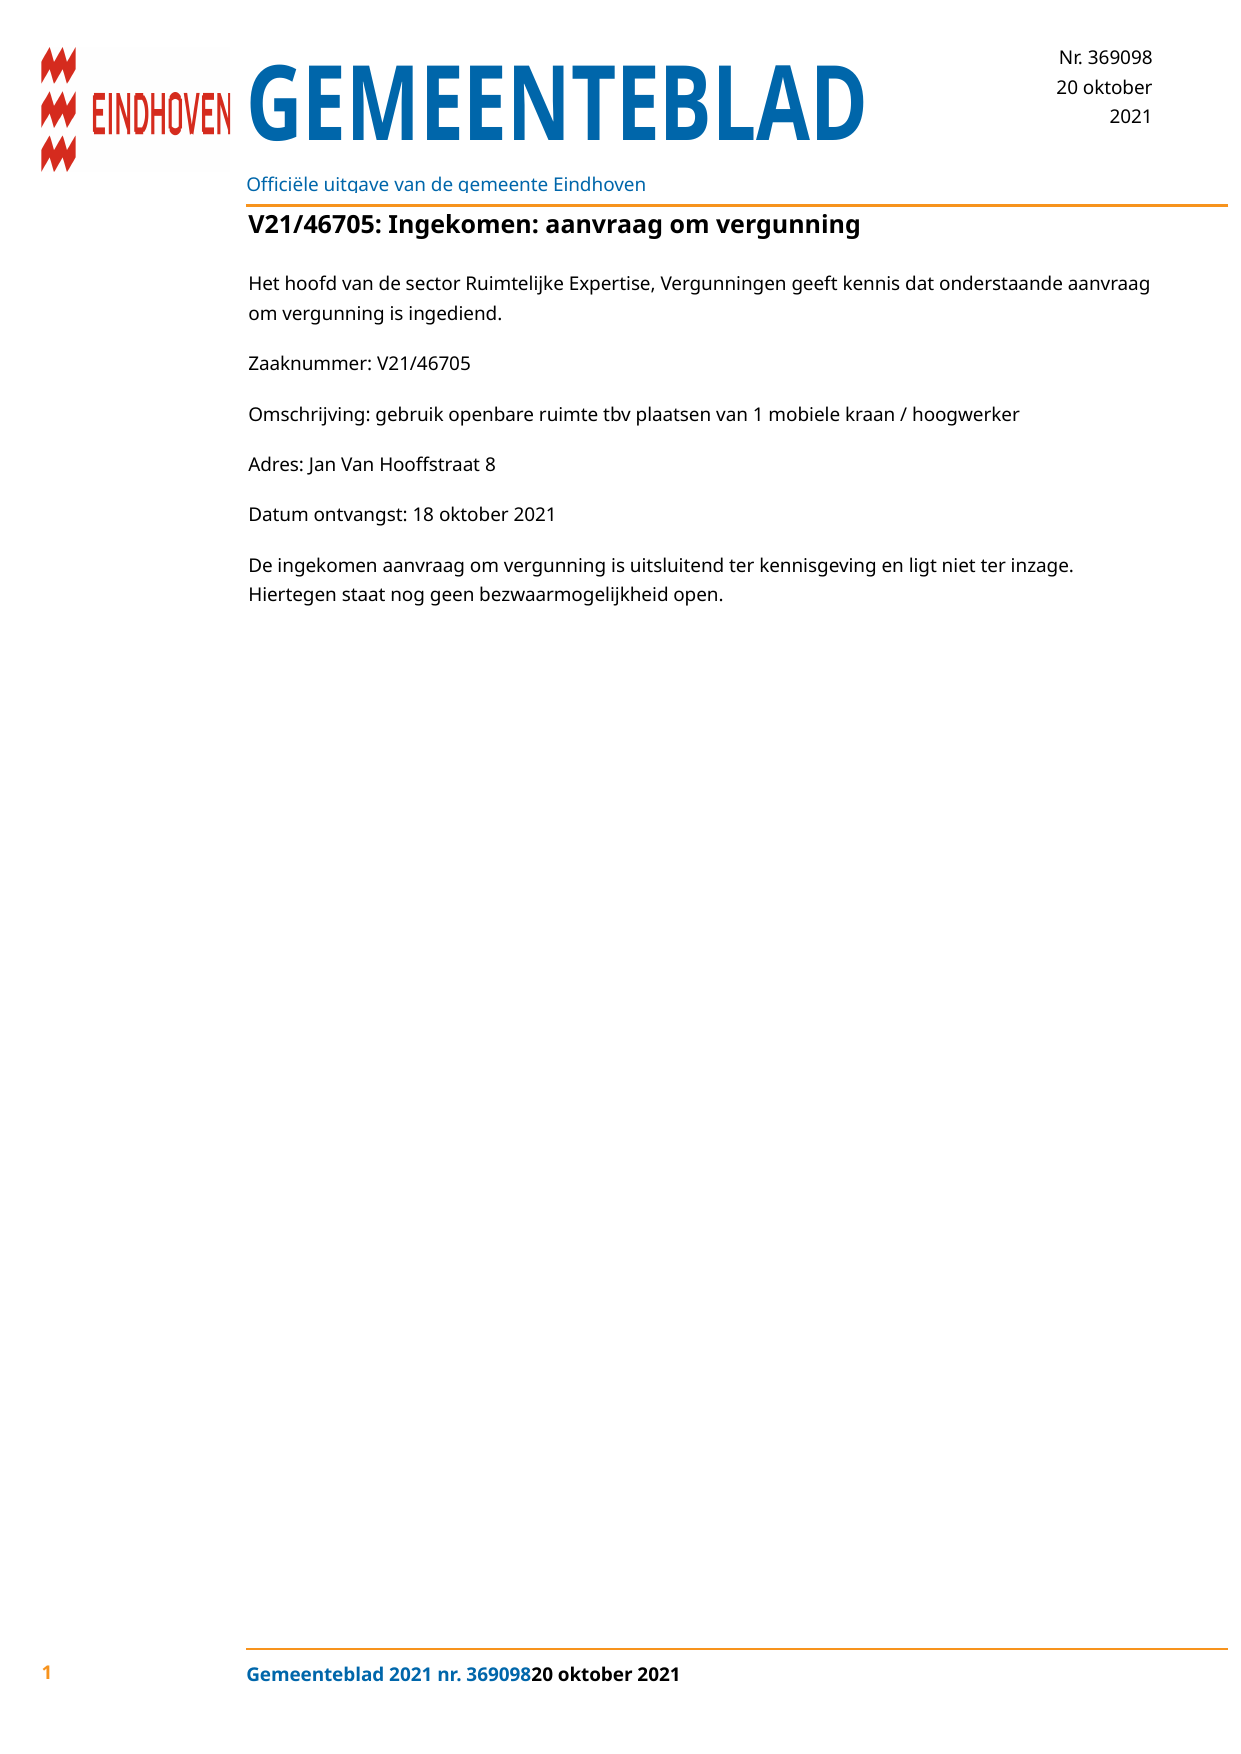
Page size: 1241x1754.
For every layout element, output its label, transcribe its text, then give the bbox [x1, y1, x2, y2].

text Omschrijving: gebruik openbare ruimte tbv plaatsen van 1 mobiele kraan / hoogwerker [248, 401, 1152, 426]
text Zaaknummer: V21/46705 [248, 350, 1152, 376]
text V21/46705: Ingekomen: aanvraag om vergunning [248, 207, 1152, 241]
text Datum ontvangst: 18 oktober 2021 [248, 502, 1152, 527]
text Adres: Jan Van Hooffstraat 8 [248, 451, 1152, 477]
picture [41, 47, 231, 172]
text De ingekomen aanvraag om vergunning is uitsluitend ter kennisgeving en ligt niet ter inzage. Hiertegen staat nog geen bezwaarmogelijkheid open. [248, 552, 1152, 607]
text Het hoofd van de sector Ruimtelijke Expertise, Vergunningen geeft kennis dat onderstaande aanvraag om vergunning is ingediend. [248, 270, 1152, 326]
